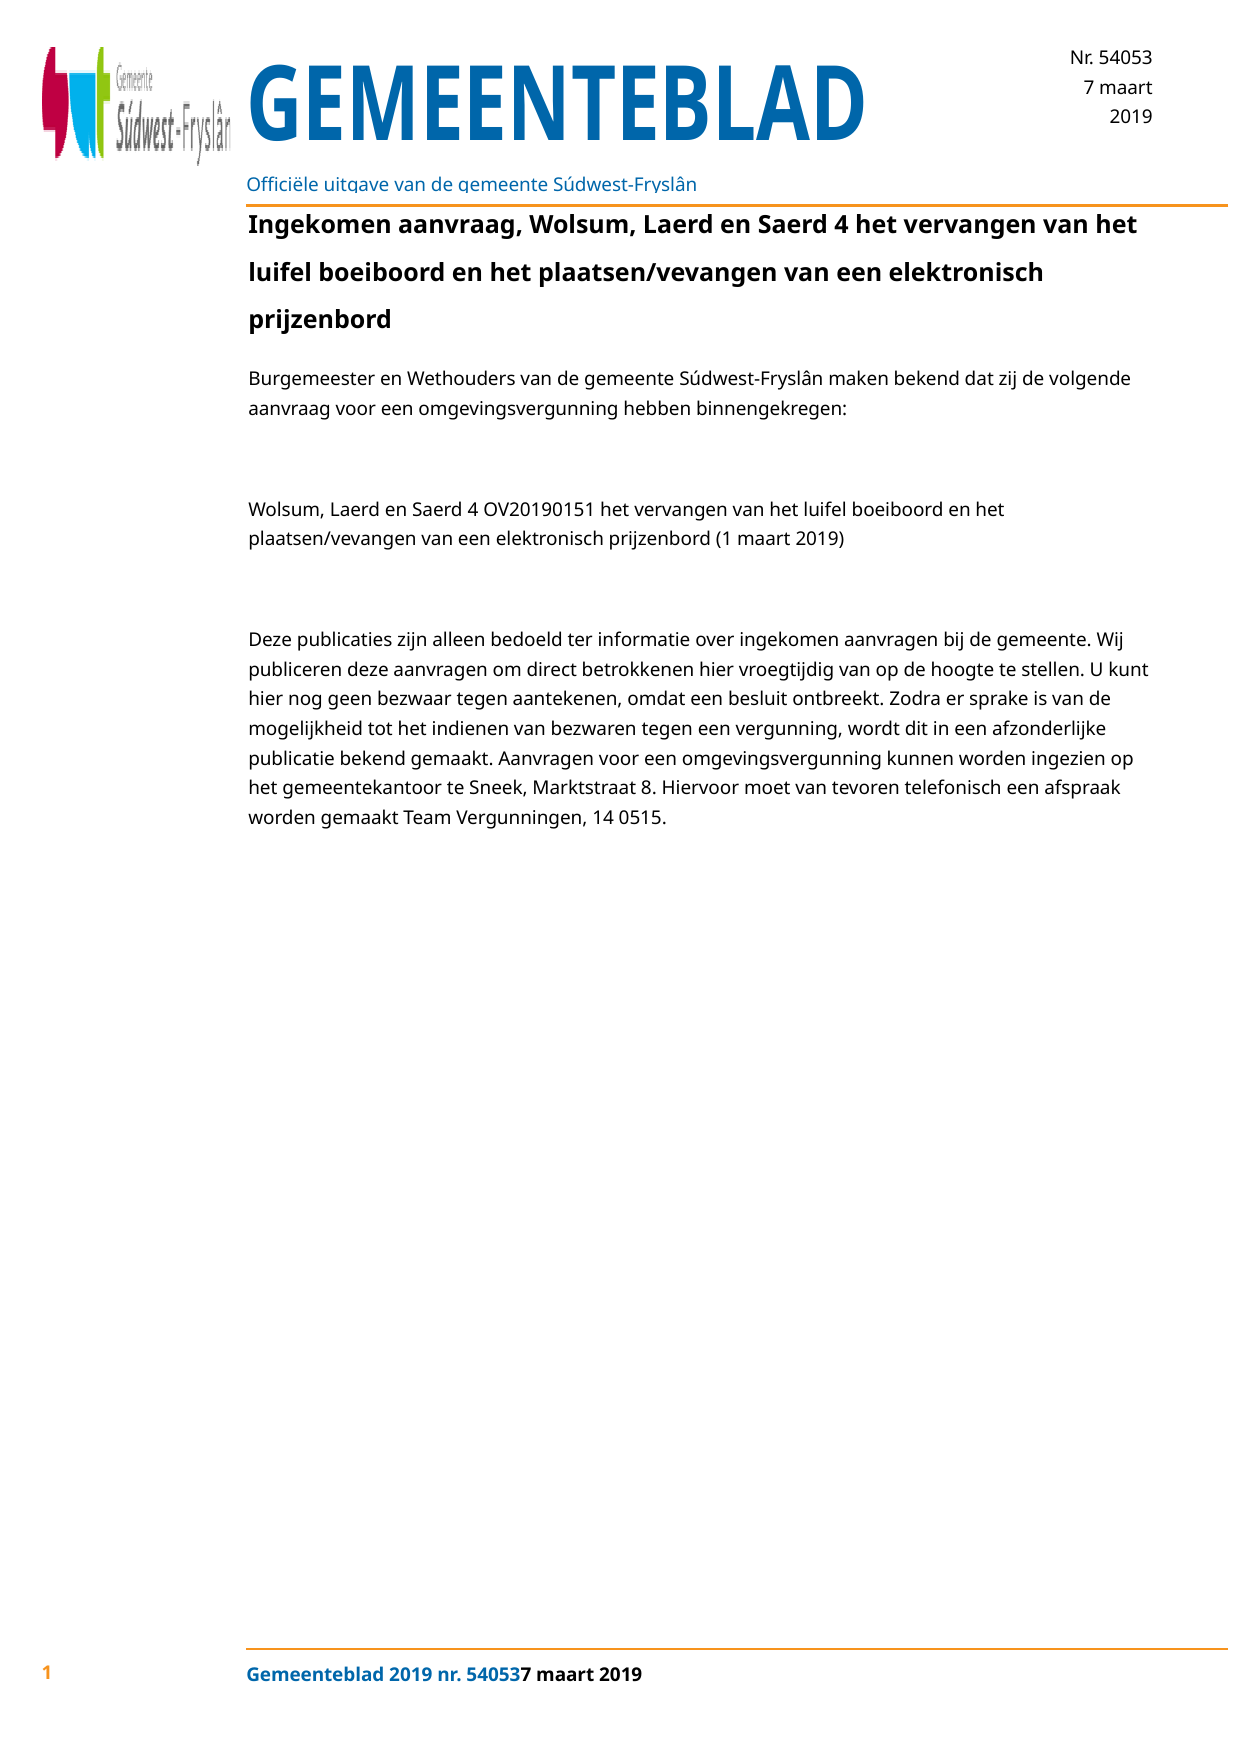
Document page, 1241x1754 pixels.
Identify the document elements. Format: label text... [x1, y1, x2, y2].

text Burgemeester en Wethouders van de gemeente Súdwest-Fryslân maken bekend dat zij de volgende aanvraag voor een omgevingsvergunning hebben binnengekregen: [248, 366, 1152, 421]
text Deze publicaties zijn alleen bedoeld ter informatie over ingekomen aanvragen bij de gemeente. Wij publiceren deze aanvragen om direct betrokkenen hier vroegtijdig van op de hoogte te stellen. U kunt hier nog geen bezwaar tegen aantekenen, omdat een besluit ontbreekt. Zodra er sprake is van de mogelijkheid tot het indienen van bezwaren tegen een vergunning, wordt dit in een afzonderlijke publicatie bekend gemaakt. Aanvragen voor een omgevingsvergunning kunnen worden ingezien op het gemeentekantoor te Sneek, Marktstraat 8. Hiervoor moet van tevoren telefonisch een afspraak worden gemaakt Team Vergunningen, 14 0515. [248, 626, 1152, 829]
picture [41, 47, 231, 172]
text Ingekomen aanvraag, Wolsum, Laerd en Saerd 4 het vervangen van het luifel boeiboord en het plaatsen/vevangen van een elektronisch prijzenbord [248, 207, 1152, 336]
text Wolsum, Laerd en Saerd 4 OV20190151 het vervangen van het luifel boeiboord en het plaatsen/vevangen van een elektronisch prijzenbord (1 maart 2019) [248, 496, 1152, 551]
